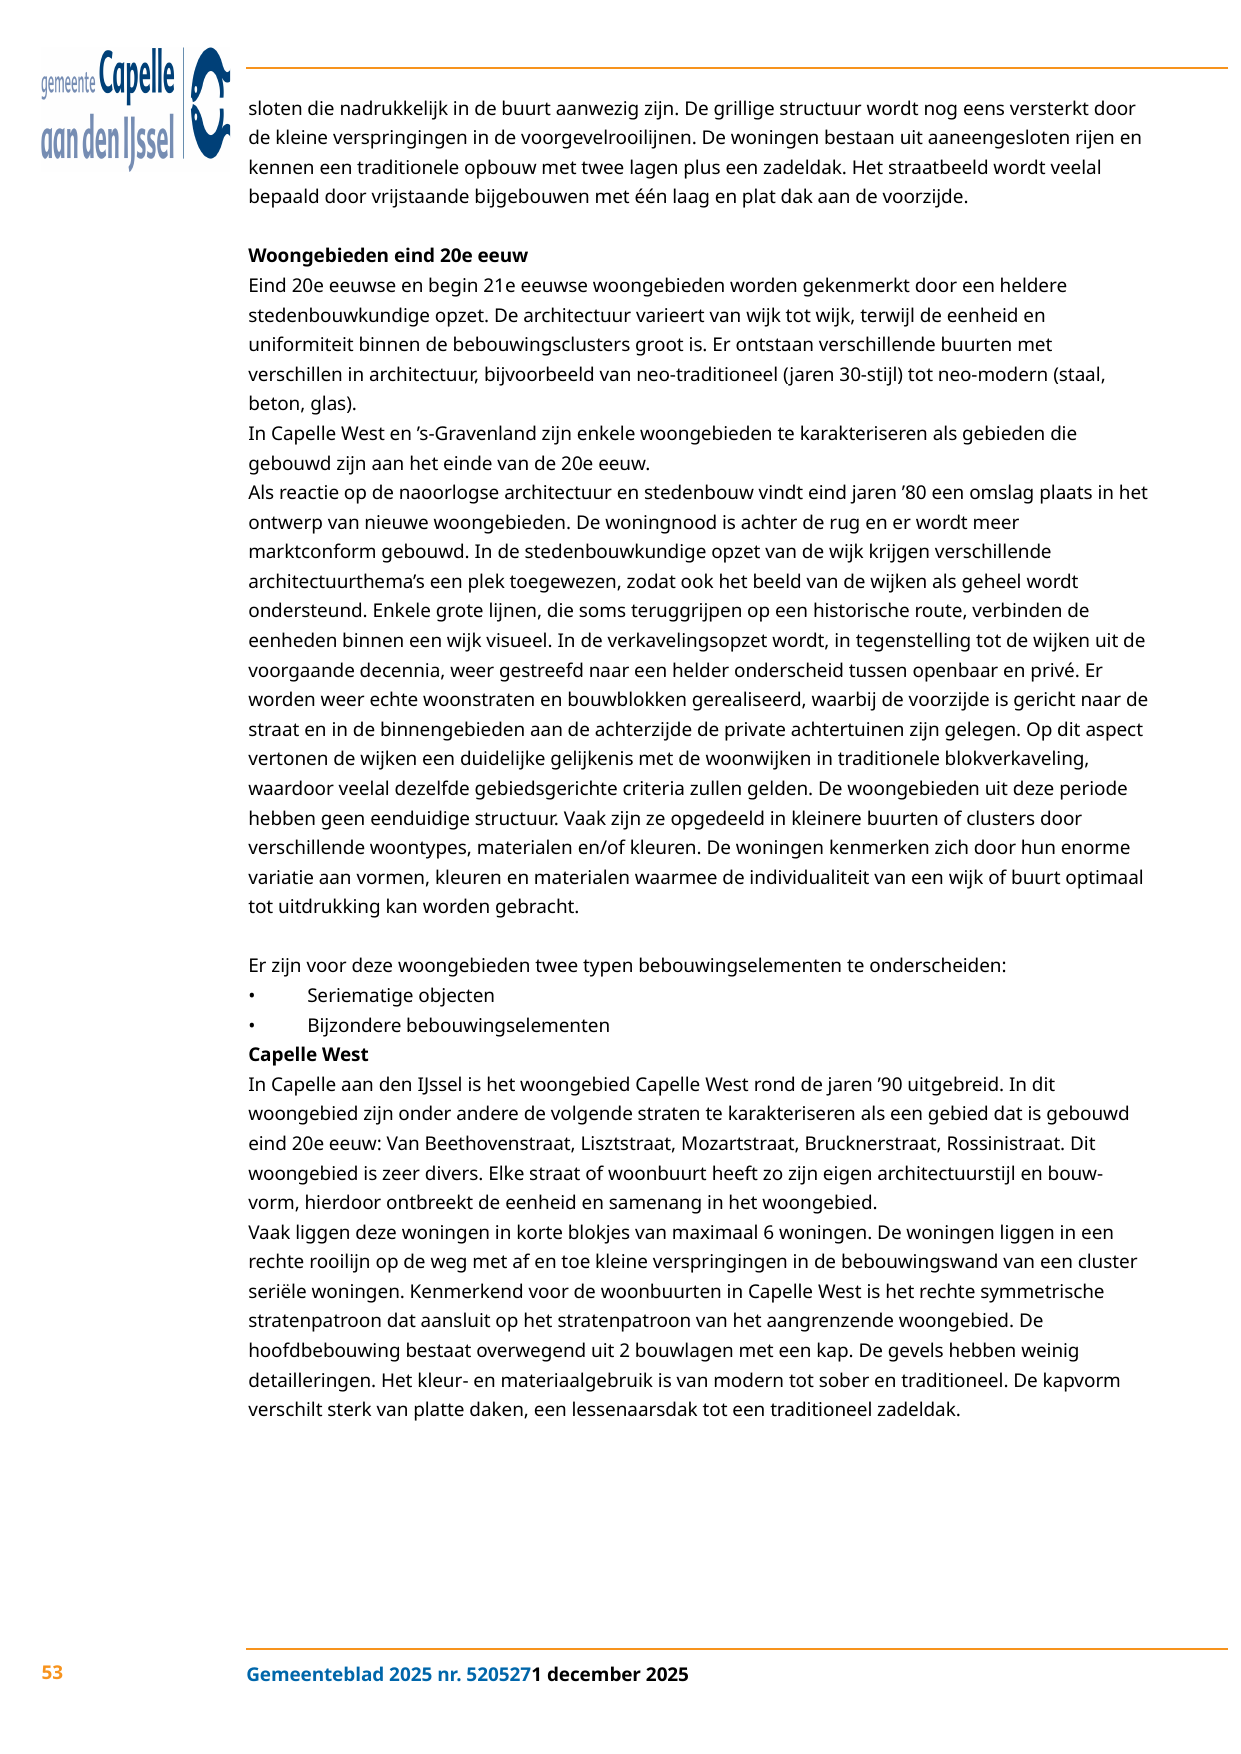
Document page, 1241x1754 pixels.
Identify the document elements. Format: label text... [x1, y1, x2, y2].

text sloten die nadrukkelijk in de buurt aanwezig zijn. De grillige structuur wordt nog eens versterkt door de kleine verspringingen in de voorgevelrooilijnen. De woningen bestaan uit aaneengesloten rijen en kennen een traditionele opbouw met twee lagen plus een zadeldak. Het straatbeeld wordt veelal bepaald door vrijstaande bijgebouwen met één laag en plat dak aan de voorzijde. [248, 95, 1152, 209]
text Er zijn voor deze woongebieden twee typen bebouwingselementen te onderscheiden: [248, 953, 1152, 978]
text Capelle West [248, 1041, 1152, 1067]
text Woongebieden eind 20e eeuw [248, 243, 1152, 268]
text In Capelle aan den IJssel is het woongebied Capelle West rond de jaren ’90 uitgebreid. In dit woongebied zijn onder andere de volgende straten te karakteriseren als een gebied dat is gebouwd eind 20e eeuw: Van Beethovenstraat, Lisztstraat, Mozartstraat, Brucknerstraat, Rossinistraat. Dit woongebied is zeer divers. Elke straat of woonbuurt heeft zo zijn eigen architectuurstijl en bouw-vorm, hierdoor ontbreekt de eenheid en samenang in het woongebied. [248, 1071, 1152, 1215]
picture [41, 47, 231, 172]
list Bijzondere bebouwingselementen [248, 1012, 1152, 1038]
text Eind 20e eeuwse en begin 21e eeuwse woongebieden worden gekenmerkt door een heldere stedenbouwkundige opzet. De architectuur varieert van wijk tot wijk, terwijl de eenheid en uniformiteit binnen de bebouwingsclusters groot is. Er ontstaan verschillende buurten met verschillen in architectuur, bijvoorbeeld van neo-traditioneel (jaren 30-stijl) tot neo-modern (staal, beton, glas). [248, 272, 1152, 416]
text Vaak liggen deze woningen in korte blokjes van maximaal 6 woningen. De woningen liggen in een rechte rooilijn op de weg met af en toe kleine verspringingen in de bebouwingswand van een cluster seriële woningen. Kenmerkend voor de woonbuurten in Capelle West is het rechte symmetrische stratenpatroon dat aansluit op het stratenpatroon van het aangrenzende woongebied. De hoofdbebouwing bestaat overwegend uit 2 bouwlagen met een kap. De gevels hebben weinig detailleringen. Het kleur- en materiaalgebruik is van modern tot sober en traditioneel. De kapvorm verschilt sterk van platte daken, een lessenaarsdak tot een traditioneel zadeldak. [248, 1219, 1152, 1422]
text In Capelle West en ’s-Gravenland zijn enkele woongebieden te karakteriseren als gebieden die gebouwd zijn aan het einde van de 20e eeuw. [248, 420, 1152, 476]
text Als reactie op de naoorlogse architectuur en stedenbouw vindt eind jaren ’80 een omslag plaats in het ontwerp van nieuwe woongebieden. De woningnood is achter de rug en er wordt meer marktconform gebouwd. In de stedenbouwkundige opzet van de wijk krijgen verschillende architectuurthema’s een plek toegewezen, zodat ook het beeld van de wijken als geheel wordt ondersteund. Enkele grote lijnen, die soms teruggrijpen op een historische route, verbinden de eenheden binnen een wijk visueel. In de verkavelingsopzet wordt, in tegenstelling tot de wijken uit de voorgaande decennia, weer gestreefd naar een helder onderscheid tussen openbaar en privé. Er worden weer echte woonstraten en bouwblokken gerealiseerd, waarbij de voorzijde is gericht naar de straat en in de binnengebieden aan de achterzijde de private achtertuinen zijn gelegen. Op dit aspect vertonen de wijken een duidelijke gelijkenis met de woonwijken in traditionele blokverkaveling, waardoor veelal dezelfde gebiedsgerichte criteria zullen gelden. De woongebieden uit deze periode hebben geen eenduidige structuur. Vaak zijn ze opgedeeld in kleinere buurten of clusters door verschillende woontypes, materialen en/of kleuren. De woningen kenmerken zich door hun enorme variatie aan vormen, kleuren en materialen waarmee de individualiteit van een wijk of buurt optimaal tot uitdrukking kan worden gebracht. [248, 479, 1152, 919]
list Seriematige objecten [248, 982, 1152, 1008]
